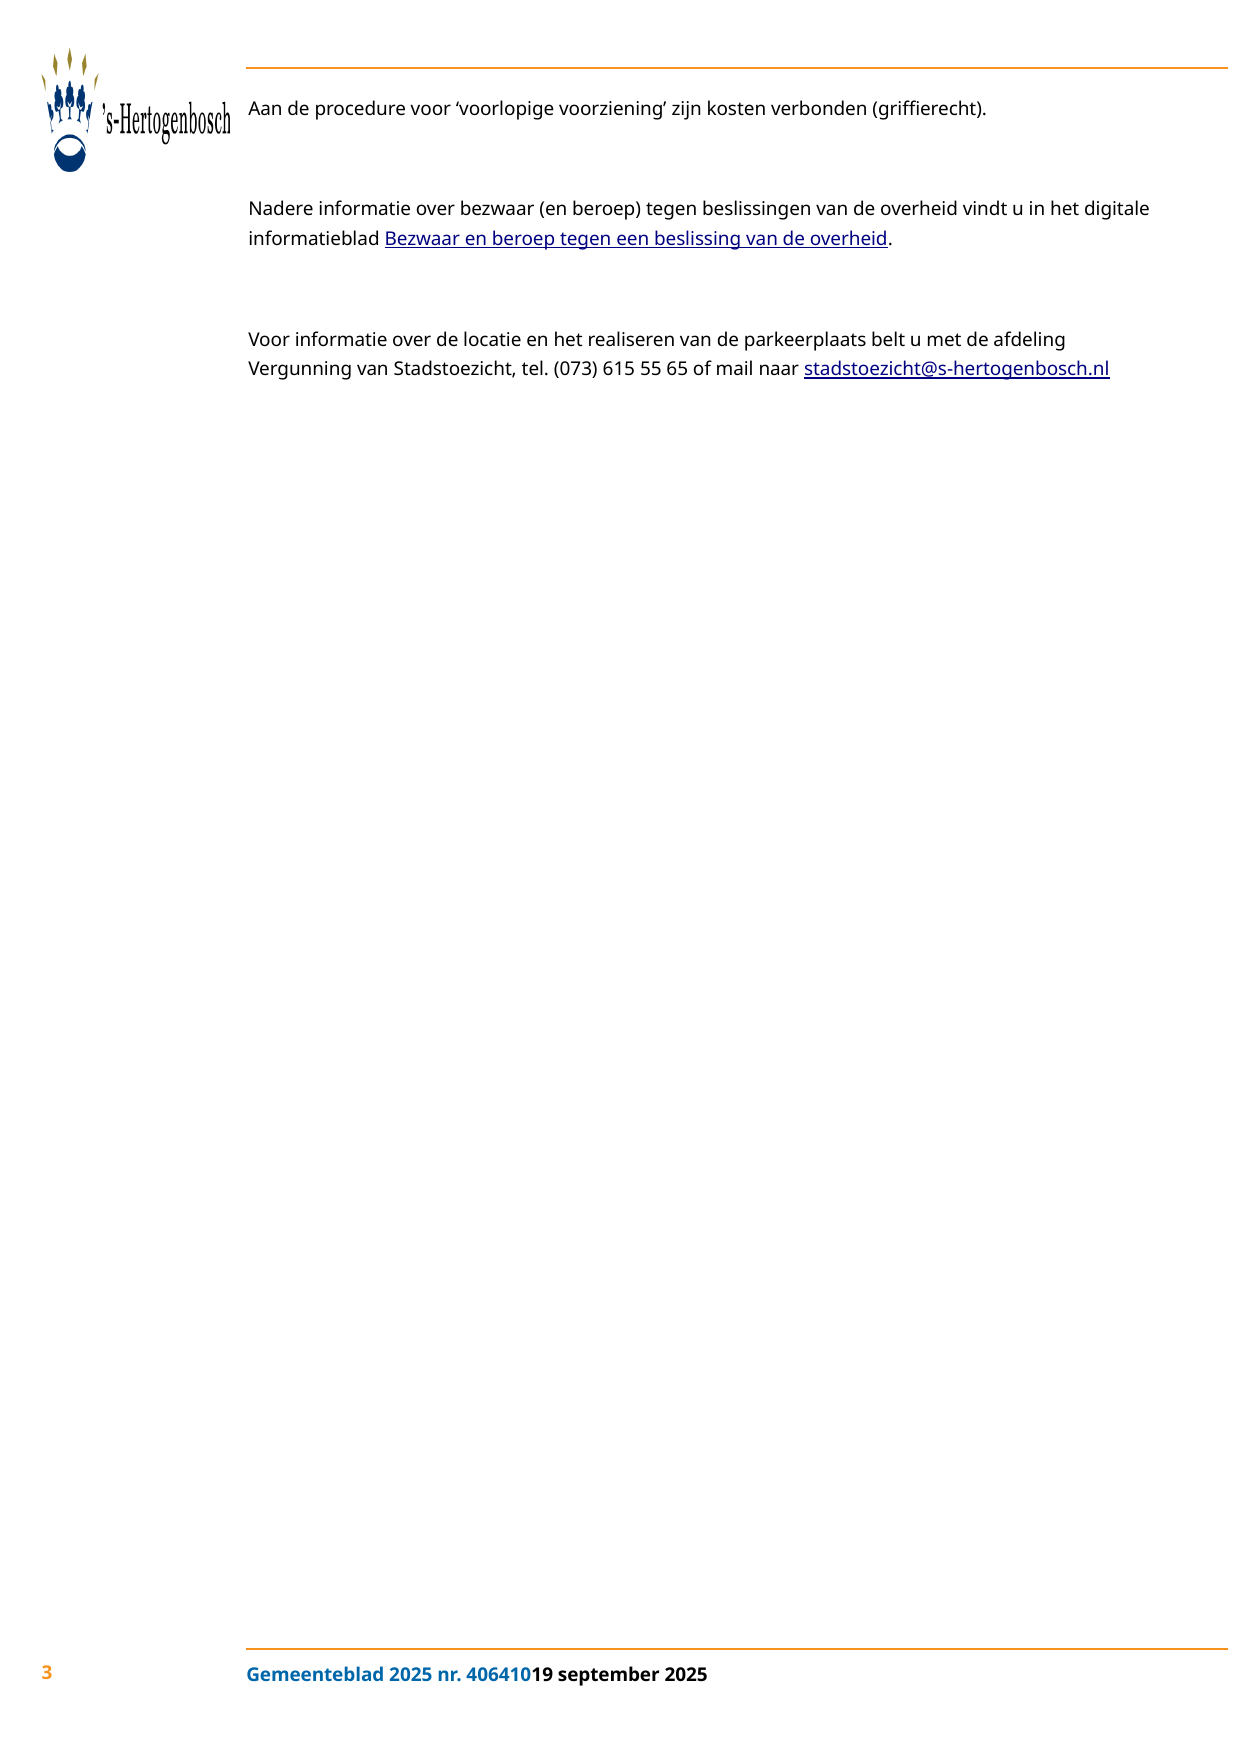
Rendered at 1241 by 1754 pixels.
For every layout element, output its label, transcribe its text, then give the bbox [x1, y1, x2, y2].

text Aan de procedure voor ‘voorlopige voorziening’ zijn kosten verbonden (griffierecht). [248, 95, 1152, 121]
picture [41, 47, 231, 172]
text Voor informatie over de locatie en het realiseren van de parkeerplaats belt u met de afdeling Vergunning van Stadstoezicht, tel. (073) 615 55 65 of mail naar stadstoezicht@s-hertogenbosch.nl [248, 326, 1152, 381]
text Nadere informatie over bezwaar (en beroep) tegen beslissingen van de overheid vindt u in het digitale informatieblad Bezwaar en beroep tegen een beslissing van de overheid. [248, 196, 1152, 251]
